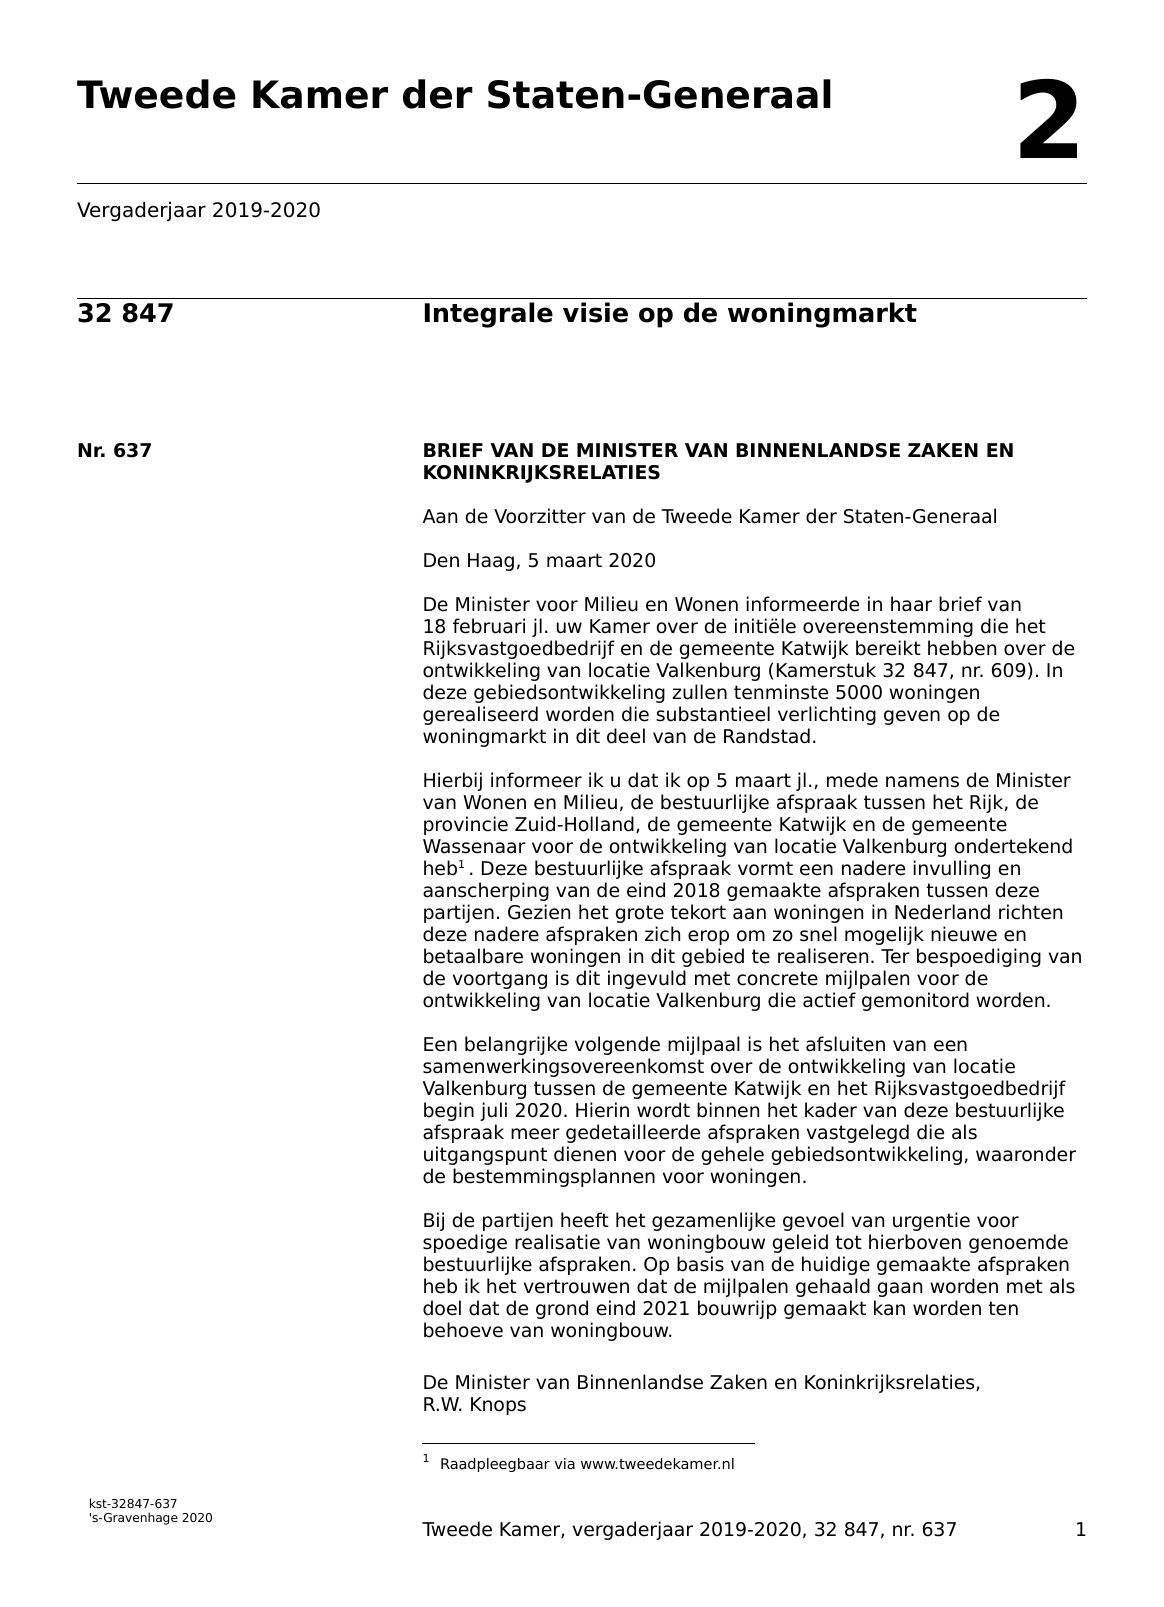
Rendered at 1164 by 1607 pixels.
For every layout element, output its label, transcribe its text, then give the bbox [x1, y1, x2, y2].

text De Minister van Binnenlandse Zaken en Koninkrijksrelaties, R.W. Knops [422, 1372, 1087, 1416]
text 's-Gravenhage 2020 [88, 1511, 323, 1525]
table_cell Vergaderjaar 2019-2020 [77, 184, 1087, 298]
text Een belangrijke volgende mijlpaal is het afsluiten van een samenwerkingsovereenkomst over de ontwikkeling van locatie Valkenburg tussen de gemeente Katwijk en het Rijksvastgoedbedrijf begin juli 2020. Hierin wordt binnen het kader van deze bestuurlijke afspraak meer gedetailleerde afspraken vastgelegd die als uitgangspunt dienen voor de gehele gebiedsontwikkeling, waaronder de bestemmingsplannen voor woningen. [422, 1034, 1087, 1188]
text Hierbij informeer ik u dat ik op 5 maart jl., mede namens de Minister van Wonen en Milieu, de bestuurlijke afspraak tussen het Rijk, de provincie Zuid-Holland, de gemeente Katwijk en de gemeente Wassenaar voor de ontwikkeling van locatie Valkenburg ondertekend heb. Deze bestuurlijke afspraak vormt een nadere invulling en aanscherping van de eind 2018 gemaakte afspraken tussen deze partijen. Gezien het grote tekort aan woningen in Nederland richten deze nadere afspraken zich erop om zo snel mogelijk nieuwe en betaalbare woningen in dit gebied te realiseren. Ter bespoediging van de voortgang is dit ingevuld met concrete mijlpalen voor de ontwikkeling van locatie Valkenburg die actief gemonitord worden. [422, 770, 1087, 1012]
table_header 2 [886, 59, 1087, 183]
table_header Tweede Kamer der Staten-Generaal [77, 59, 886, 183]
text Raadpleegbaar via www.tweedekamer.nl [422, 1452, 1087, 1474]
subtitle Nr. 637 BRIEF VAN DE MINISTER VAN BINNENLANDSE ZAKEN EN KONINKRIJKSRELATIES [77, 440, 1087, 484]
subtitle 32 847 Integrale visie op de woningmarkt [77, 299, 1087, 329]
text Bij de partijen heeft het gezamenlijke gevoel van urgentie voor spoedige realisatie van woningbouw geleid tot hierboven genoemde bestuurlijke afspraken. Op basis van de huidige gemaakte afspraken heb ik het vertrouwen dat de mijlpalen gehaald gaan worden met als doel dat de grond eind 2021 bouwrijp gemaakt kan worden ten behoeve van woningbouw. [422, 1210, 1087, 1342]
text De Minister voor Milieu en Wonen informeerde in haar brief van 18 februari jl. uw Kamer over de initiële overeenstemming die het Rijksvastgoedbedrijf en de gemeente Katwijk bereikt hebben over de ontwikkeling van locatie Valkenburg (Kamerstuk 32 847, nr. 609). In deze gebiedsontwikkeling zullen tenminste 5000 woningen gerealiseerd worden die substantieel verlichting geven op de woningmarkt in dit deel van de Randstad. [422, 594, 1087, 748]
text Aan de Voorzitter van de Tweede Kamer der Staten-Generaal [422, 506, 1087, 528]
text Den Haag, 5 maart 2020 [422, 550, 1087, 572]
text kst-32847-637 [88, 1497, 323, 1511]
